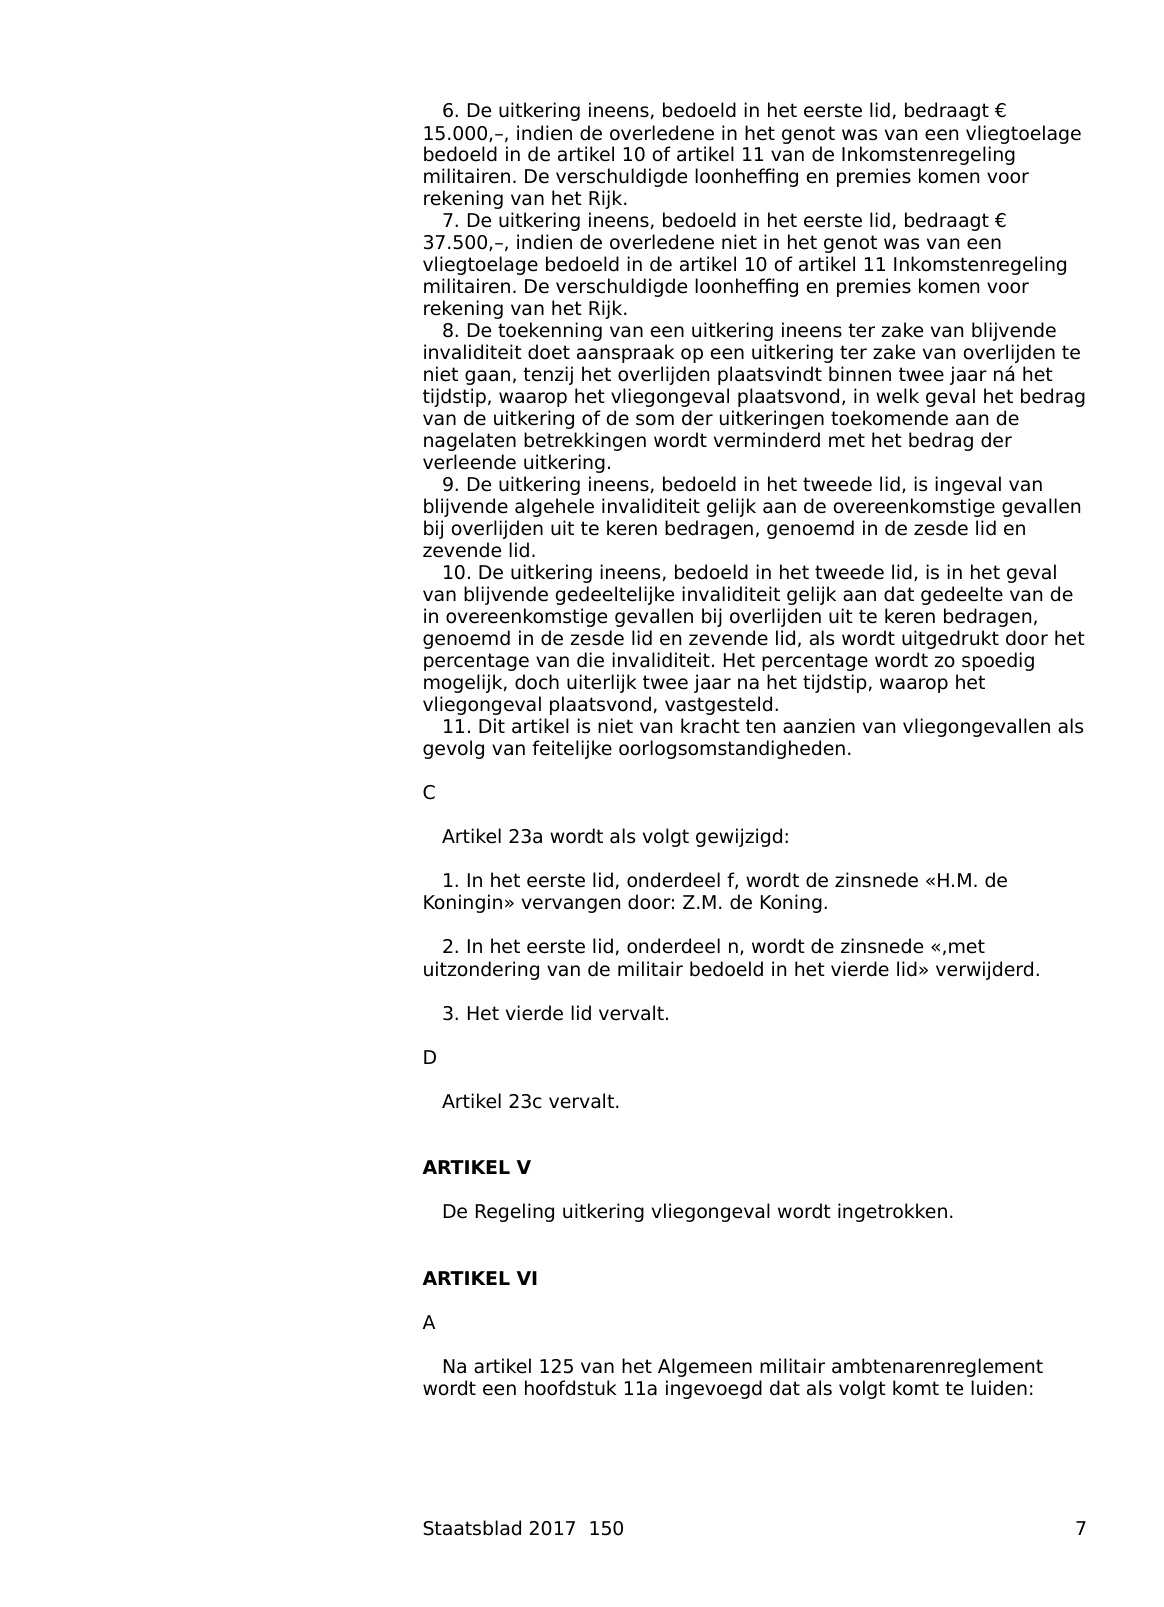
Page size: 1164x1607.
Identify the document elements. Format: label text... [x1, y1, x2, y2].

subtitle ARTIKEL V [422, 1157, 1087, 1179]
text Artikel 23c vervalt. [422, 1091, 1087, 1113]
text 7. De uitkering ineens, bedoeld in het eerste lid, bedraagt € 37.500,–, indien de overledene niet in het genot was van een vliegtoelage bedoeld in de artikel 10 of artikel 11 Inkomstenregeling militairen. De verschuldigde loonheffing en premies komen voor rekening van het Rijk. [422, 210, 1087, 320]
text A [422, 1312, 1087, 1334]
text Artikel 23a wordt als volgt gewijzigd: [422, 826, 1087, 848]
text C [422, 782, 1087, 804]
subtitle ARTIKEL VI [422, 1268, 1087, 1290]
text De Regeling uitkering vliegongeval wordt ingetrokken. [422, 1201, 1087, 1223]
text 3. Het vierde lid vervalt. [422, 1003, 1087, 1024]
text D [422, 1047, 1087, 1069]
text 6. De uitkering ineens, bedoeld in het eerste lid, bedraagt € 15.000,–, indien de overledene in het genot was van een vliegtoelage bedoeld in de artikel 10 of artikel 11 van de Inkomstenregeling militairen. De verschuldigde loonheffing en premies komen voor rekening van het Rijk. [422, 100, 1087, 210]
text 2. In het eerste lid, onderdeel n, wordt de zinsnede «,met uitzondering van de militair bedoeld in het vierde lid» verwijderd. [422, 936, 1087, 980]
text 1. In het eerste lid, onderdeel f, wordt de zinsnede «H.M. de Koningin» vervangen door: Z.M. de Koning. [422, 870, 1087, 914]
text Na artikel 125 van het Algemeen militair ambtenarenreglement wordt een hoofdstuk 11a ingevoegd dat als volgt komt te luiden: [422, 1356, 1087, 1400]
text 9. De uitkering ineens, bedoeld in het tweede lid, is ingeval van blijvende algehele invaliditeit gelijk aan de overeenkomstige gevallen bij overlijden uit te keren bedragen, genoemd in de zesde lid en zevende lid. [422, 474, 1087, 562]
text 8. De toekenning van een uitkering ineens ter zake van blijvende invaliditeit doet aanspraak op een uitkering ter zake van overlijden te niet gaan, tenzij het overlijden plaatsvindt binnen twee jaar ná het tijdstip, waarop het vliegongeval plaatsvond, in welk geval het bedrag van de uitkering of de som der uitkeringen toekomende aan de nagelaten betrekkingen wordt verminderd met het bedrag der verleende uitkering. [422, 320, 1087, 474]
text 10. De uitkering ineens, bedoeld in het tweede lid, is in het geval van blijvende gedeeltelijke invaliditeit gelijk aan dat gedeelte van de in overeenkomstige gevallen bij overlijden uit te keren bedragen, genoemd in de zesde lid en zevende lid, als wordt uitgedrukt door het percentage van die invaliditeit. Het percentage wordt zo spoedig mogelijk, doch uiterlijk twee jaar na het tijdstip, waarop het vliegongeval plaatsvond, vastgesteld. [422, 562, 1087, 716]
text 11. Dit artikel is niet van kracht ten aanzien van vliegongevallen als gevolg van feitelijke oorlogsomstandigheden. [422, 716, 1087, 760]
